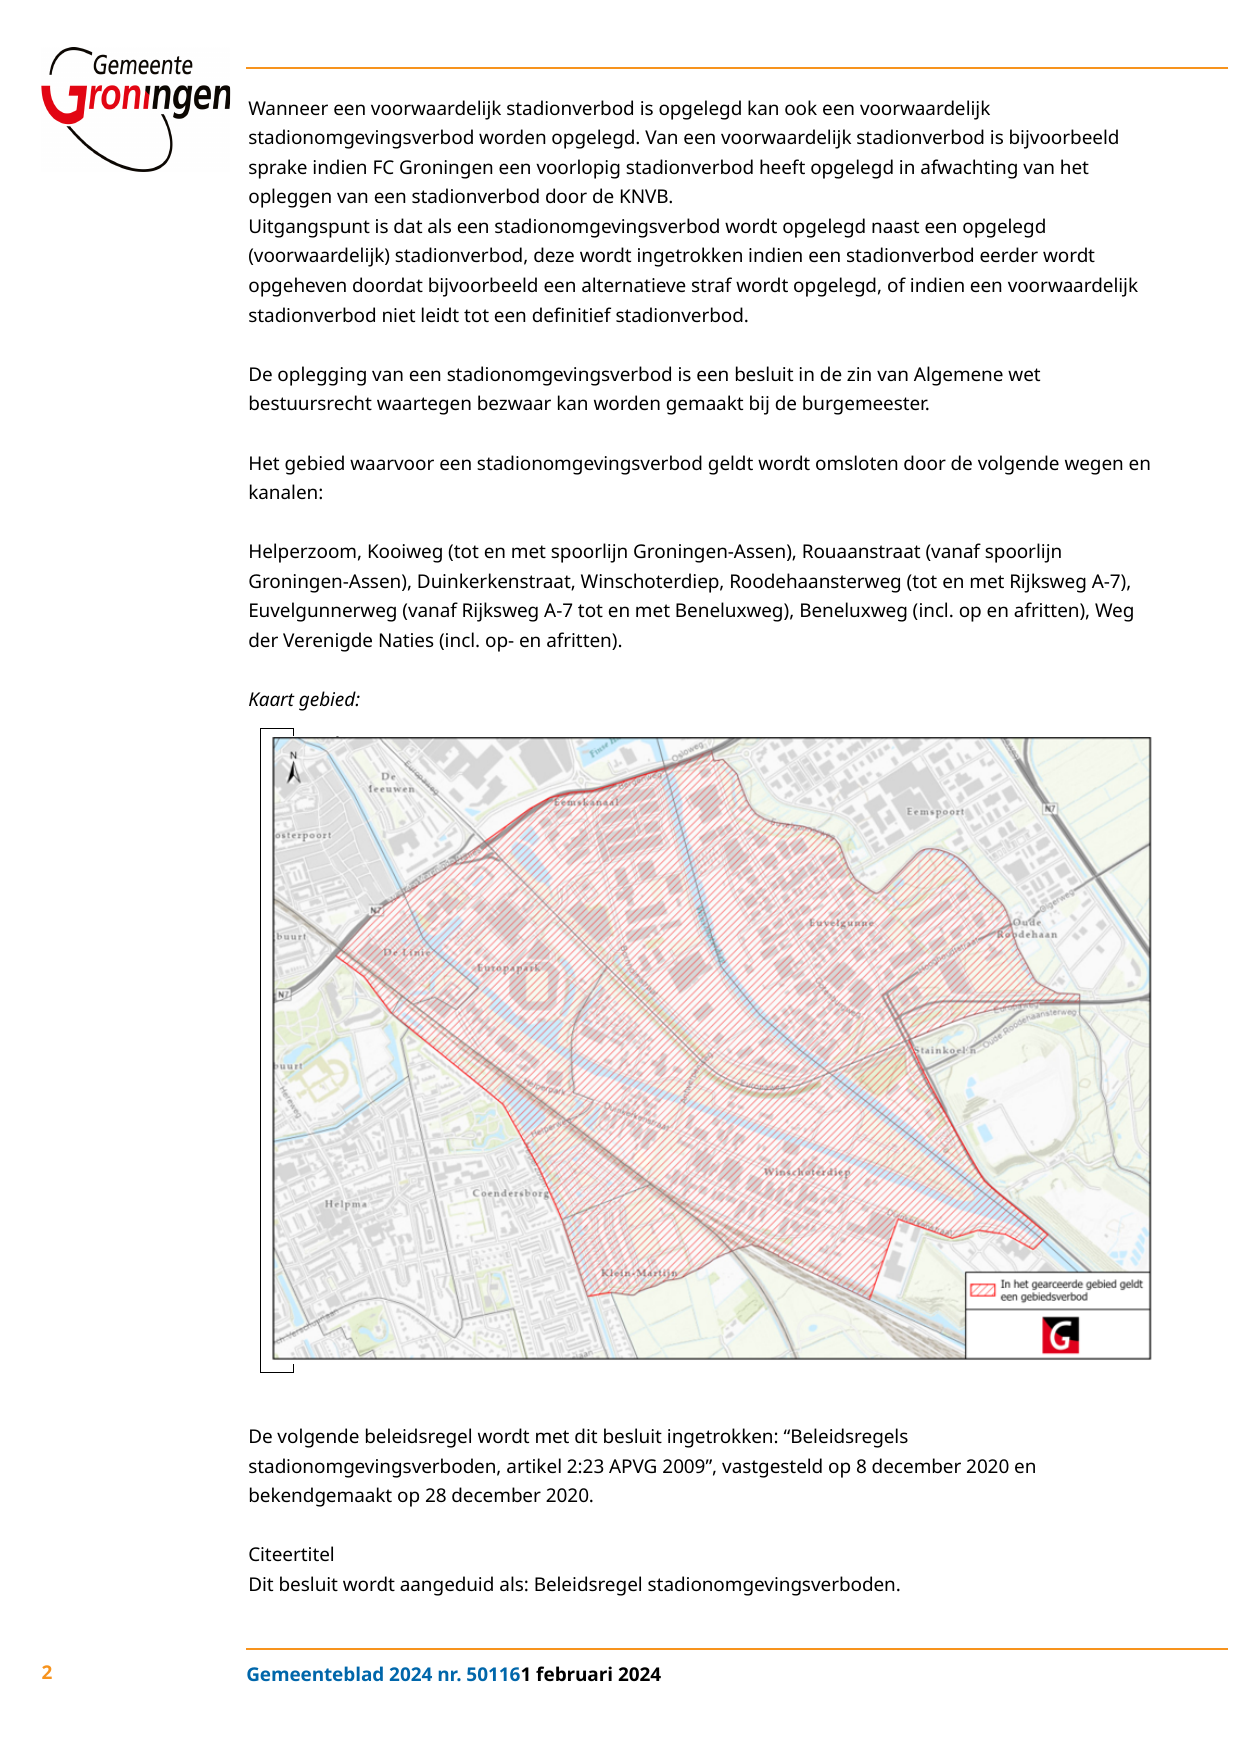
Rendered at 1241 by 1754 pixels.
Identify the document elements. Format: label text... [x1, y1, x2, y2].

text Citeertitel [248, 1542, 1152, 1567]
text Helperzoom, Kooiweg (tot en met spoorlijn Groningen-Assen), Rouaanstraat (vanaf spoorlijn Groningen-Assen), Duinkerkenstraat, Winschoterdiep, Roodehaansterweg (tot en met Rijksweg A-7), Euvelgunnerweg (vanaf Rijksweg A-7 tot en met Beneluxweg), Beneluxweg (incl. op en afritten), Weg der Verenigde Naties (incl. op- en afritten). [248, 538, 1152, 653]
text Het gebied waarvoor een stadionomgevingsverbod geldt wordt omsloten door de volgende wegen en kanalen: [248, 450, 1152, 505]
text De oplegging van een stadionomgevingsverbod is een besluit in de zin van Algemene wet bestuursrecht waartegen bezwaar kan worden gemaakt bij de burgemeester. [248, 361, 1152, 416]
text Uitgangspunt is dat als een stadionomgevingsverbod wordt opgelegd naast een opgelegd (voorwaardelijk) stadionverbod, deze wordt ingetrokken indien een stadionverbod eerder wordt opgeheven doordat bijvoorbeeld een alternatieve straf wordt opgelegd, of indien een voorwaardelijk stadionverbod niet leidt tot een definitief stadionverbod. [248, 213, 1152, 328]
text Dit besluit wordt aangeduid als: Beleidsregel stadionomgevingsverboden. [248, 1571, 1152, 1597]
text Wanneer een voorwaardelijk stadionverbod is opgelegd kan ook een voorwaardelijk stadionomgevingsverbod worden opgelegd. Van een voorwaardelijk stadionverbod is bijvoorbeeld sprake indien FC Groningen een voorlopig stadionverbod heeft opgelegd in afwachting van het opleggen van een stadionverbod door de KNVB. [248, 95, 1152, 209]
picture [268, 736, 1155, 1364]
text De volgende beleidsregel wordt met dit besluit ingetrokken: “Beleidsregels stadionomgevingsverboden, artikel 2:23 APVG 2009”, vastgesteld op 8 december 2020 en bekendgemaakt op 28 december 2020. [248, 1423, 1152, 1508]
text Kaart gebied: [248, 686, 1152, 712]
picture [41, 47, 231, 172]
